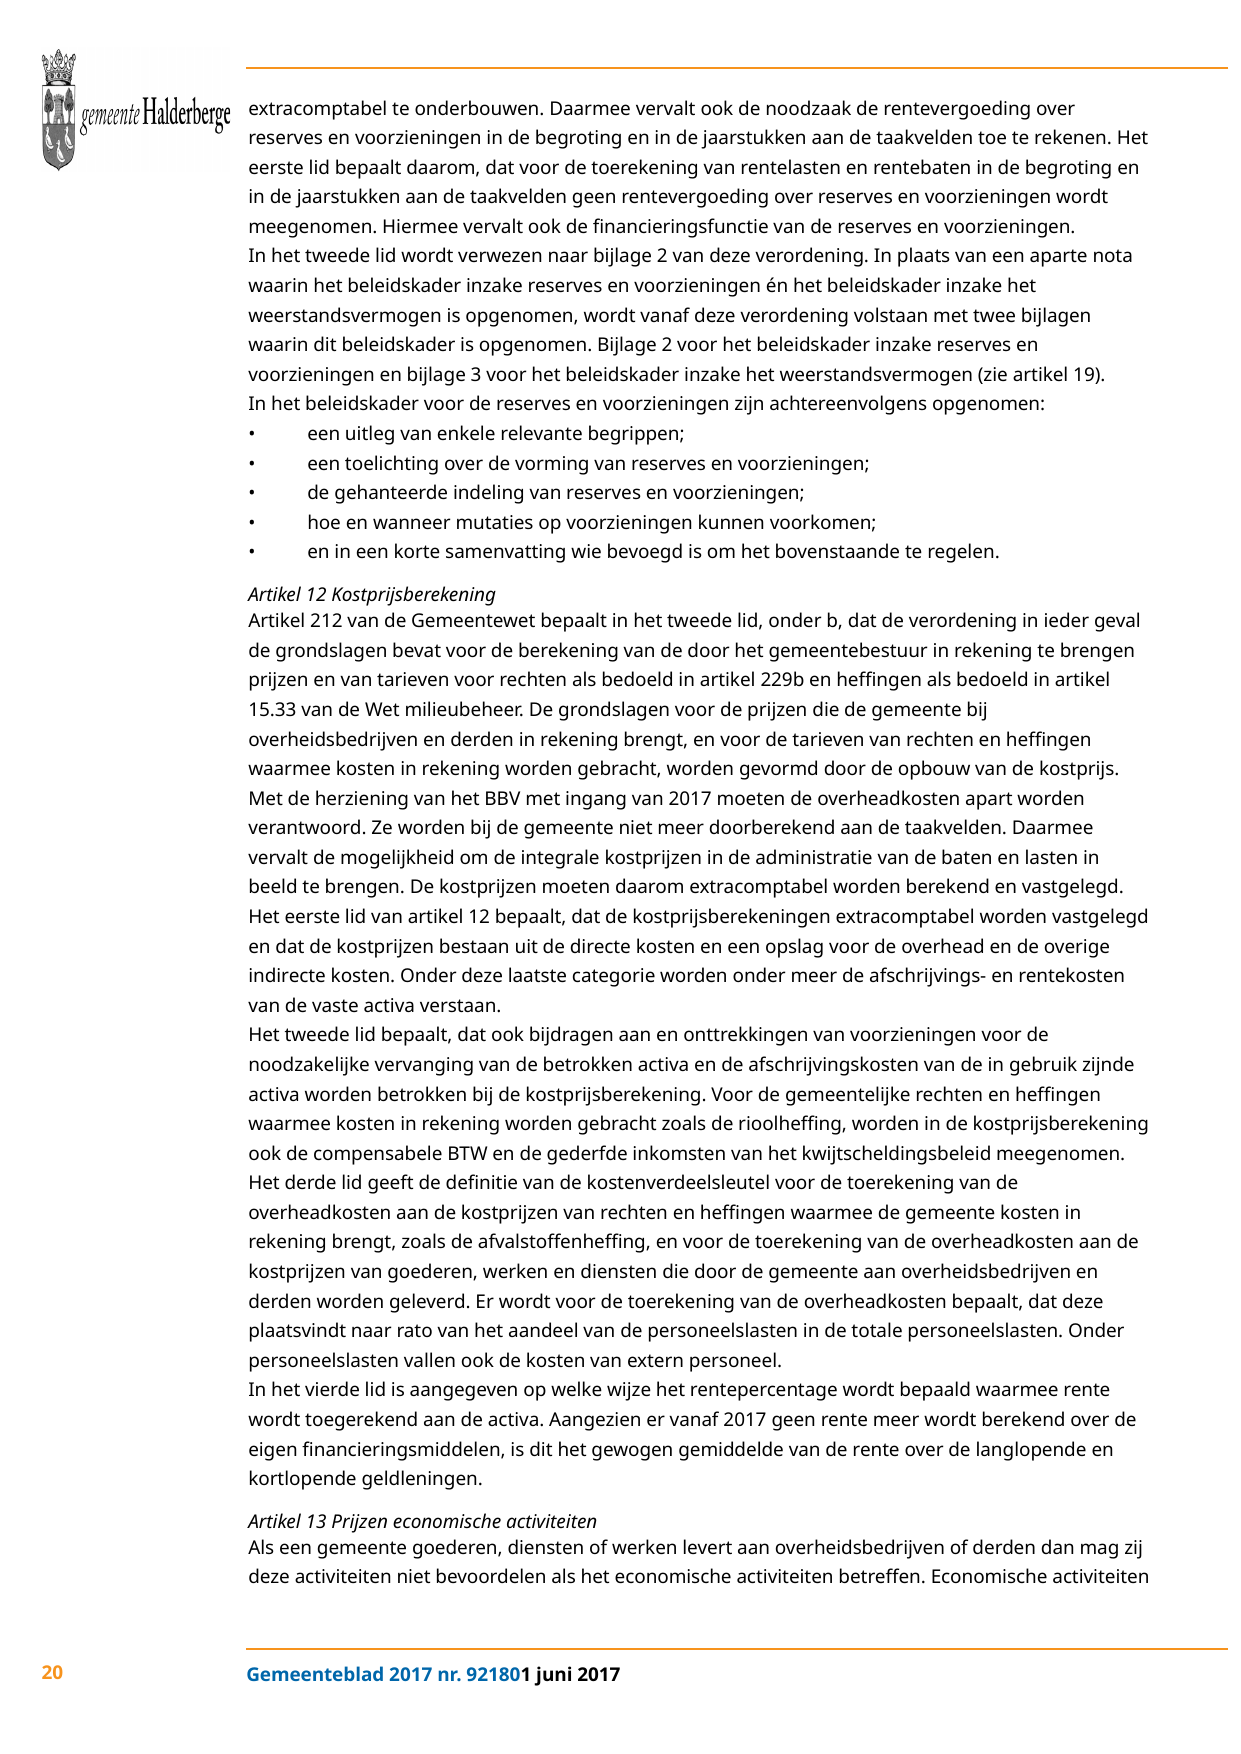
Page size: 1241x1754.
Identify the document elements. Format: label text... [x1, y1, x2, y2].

list een toelichting over de vorming van reserves en voorzieningen; [248, 450, 1152, 476]
text Artikel 212 van de Gemeentewet bepaalt in het tweede lid, onder b, dat de verordening in ieder geval de grondslagen bevat voor de berekening van de door het gemeentebestuur in rekening te brengen prijzen en van tarieven voor rechten als bedoeld in artikel 229b en heffingen als bedoeld in artikel 15.33 van de Wet milieubeheer. De grondslagen voor de prijzen die de gemeente bij overheidsbedrijven en derden in rekening brengt, en voor de tarieven van rechten en heffingen waarmee kosten in rekening worden gebracht, worden gevormd door de opbouw van de kostprijs. Met de herziening van het BBV met ingang van 2017 moeten de overheadkosten apart worden verantwoord. Ze worden bij de gemeente niet meer doorberekend aan de taakvelden. Daarmee vervalt de mogelijkheid om de integrale kostprijzen in de administratie van de baten en lasten in beeld te brengen. De kostprijzen moeten daarom extracomptabel worden berekend en vastgelegd. Het eerste lid van artikel 12 bepaalt, dat de kostprijsberekeningen extracomptabel worden vastgelegd en dat de kostprijzen bestaan uit de directe kosten en een opslag voor de overhead en de overige indirecte kosten. Onder deze laatste categorie worden onder meer de afschrijvings- en rentekosten van de vaste activa verstaan. [248, 607, 1152, 1018]
text extracomptabel te onderbouwen. Daarmee vervalt ook de noodzaak de rentevergoeding over reserves en voorzieningen in de begroting en in de jaarstukken aan de taakvelden toe te rekenen. Het eerste lid bepaalt daarom, dat voor de toerekening van rentelasten en rentebaten in de begroting en in de jaarstukken aan de taakvelden geen rentevergoeding over reserves en voorzieningen wordt meegenomen. Hiermee vervalt ook de financieringsfunctie van de reserves en voorzieningen. [248, 95, 1152, 239]
text Als een gemeente goederen, diensten of werken levert aan overheidsbedrijven of derden dan mag zij deze activiteiten niet bevoordelen als het economische activiteiten betreffen. Economische activiteiten [248, 1534, 1152, 1589]
text Het tweede lid bepaalt, dat ook bijdragen aan en onttrekkingen van voorzieningen voor de noodzakelijke vervanging van de betrokken activa en de afschrijvingskosten van de in gebruik zijnde activa worden betrokken bij de kostprijsberekening. Voor de gemeentelijke rechten en heffingen waarmee kosten in rekening worden gebracht zoals de rioolheffing, worden in de kostprijsberekening ook de compensabele BTW en de gederfde inkomsten van het kwijtscheldingsbeleid meegenomen. [248, 1022, 1152, 1166]
text Het derde lid geeft de definitie van de kostenverdeelsleutel voor de toerekening van de overheadkosten aan de kostprijzen van rechten en heffingen waarmee de gemeente kosten in rekening brengt, zoals de afvalstoffenheffing, en voor de toerekening van de overheadkosten aan de kostprijzen van goederen, werken en diensten die door de gemeente aan overheidsbedrijven en derden worden geleverd. Er wordt voor de toerekening van de overheadkosten bepaalt, dat deze plaatsvindt naar rato van het aandeel van de personeelslasten in de totale personeelslasten. Onder personeelslasten vallen ook de kosten van extern personeel. [248, 1169, 1152, 1373]
list de gehanteerde indeling van reserves en voorzieningen; [248, 479, 1152, 505]
list en in een korte samenvatting wie bevoegd is om het bovenstaande te regelen. [248, 538, 1152, 564]
text In het tweede lid wordt verwezen naar bijlage 2 van deze verordening. In plaats van een aparte nota waarin het beleidskader inzake reserves en voorzieningen én het beleidskader inzake het weerstandsvermogen is opgenomen, wordt vanaf deze verordening volstaan met twee bijlagen waarin dit beleidskader is opgenomen. Bijlage 2 voor het beleidskader inzake reserves en voorzieningen en bijlage 3 voor het beleidskader inzake het weerstandsvermogen (zie artikel 19). [248, 243, 1152, 387]
picture [41, 47, 231, 172]
list een uitleg van enkele relevante begrippen; [248, 420, 1152, 446]
text In het beleidskader voor de reserves en voorzieningen zijn achtereenvolgens opgenomen: [248, 391, 1152, 416]
text Artikel 12 Kostprijsberekening [248, 582, 1152, 607]
list hoe en wanneer mutaties op voorzieningen kunnen voorkomen; [248, 509, 1152, 535]
text Artikel 13 Prijzen economische activiteiten [248, 1508, 1152, 1534]
text In het vierde lid is aangegeven op welke wijze het rentepercentage wordt bepaald waarmee rente wordt toegerekend aan de activa. Aangezien er vanaf 2017 geen rente meer wordt berekend over de eigen financieringsmiddelen, is dit het gewogen gemiddelde van de rente over de langlopende en kortlopende geldleningen. [248, 1377, 1152, 1491]
